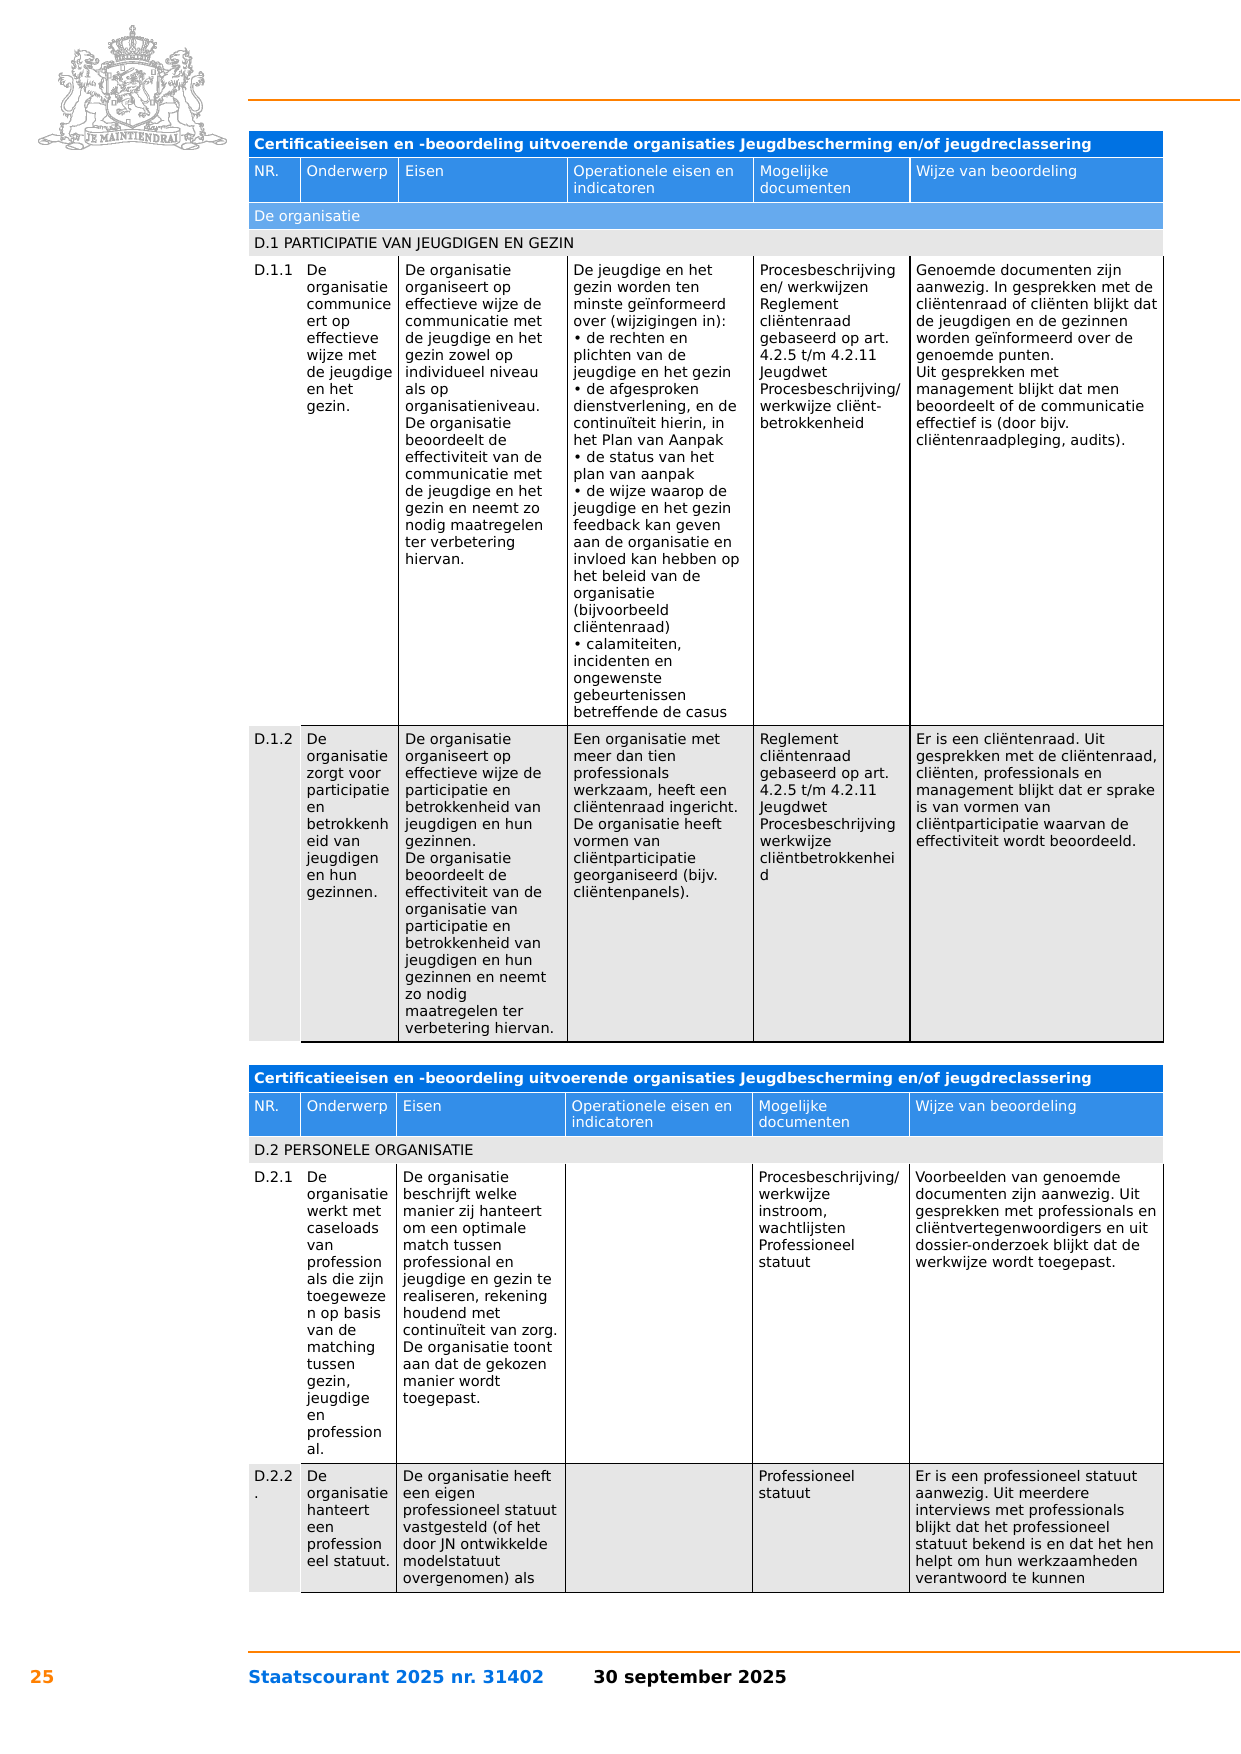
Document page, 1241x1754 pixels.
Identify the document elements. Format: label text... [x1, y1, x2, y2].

table_header Certificatieeisen en -beoordeling uitvoerende organisaties Jeugdbescherming en/of jeugdreclassering [249, 1065, 1163, 1092]
table_cell Voorbeelden van genoemde documenten zijn aanwezig. Uit gesprekken met professionals en cliëntvertegenwoordigers en uit dossier-onderzoek blijkt dat de werkwijze wordt toegepast. [910, 1165, 1163, 1462]
picture [38, 25, 227, 150]
table_cell Eisen [399, 158, 567, 202]
table_cell Mogelijke documenten [753, 1093, 909, 1136]
table_cell Wijze van beoordeling [911, 158, 1163, 202]
table_cell D.1.1 [249, 258, 300, 725]
table_cell De organisatie zorgt voor participatie en betrokkenheid van jeugdigen en hun gezinnen. [301, 726, 398, 1041]
table_cell De jeugdige en het gezin worden ten minste geïnformeerd over (wijzigingen in): • de rechten en plichten van de jeugdige en het gezin • de afgesproken dienstverlening, en de continuïteit hierin, in het Plan van Aanpak • de status van het plan van aanpak • de wijze waarop de jeugdige en het gezin feedback kan geven aan de organisatie en invloed kan hebben op het beleid van de organisatie (bijvoorbeeld cliëntenraad) • calamiteiten, incidenten en ongewenste gebeurtenissen betreffende de casus [568, 258, 753, 725]
table_cell Genoemde documenten zijn aanwezig. In gesprekken met de cliëntenraad of cliënten blijkt dat de jeugdigen en de gezinnen worden geïnformeerd over de genoemde punten. Uit gesprekken met management blijkt dat men beoordeelt of de communicatie effectief is (door bijv. cliëntenraadpleging, audits). [911, 258, 1163, 725]
table_cell De organisatie [249, 203, 1163, 229]
table_cell De organisatie organiseert op effectieve wijze de communicatie met de jeugdige en het gezin zowel op individueel niveau als op organisatieniveau. De organisatie beoordeelt de effectiviteit van de communicatie met de jeugdige en het gezin en neemt zo nodig maatregelen ter verbetering hiervan. [399, 258, 567, 725]
table_cell D.2.1 [249, 1165, 300, 1462]
table_cell Operationele eisen en indicatoren [566, 1093, 752, 1136]
table_cell Er is een professioneel statuut aanwezig. Uit meerdere interviews met professionals blijkt dat het professioneel statuut bekend is en dat het hen helpt om hun werkzaamheden verantwoord te kunnen [910, 1464, 1163, 1592]
table_cell NR. [249, 1093, 300, 1136]
table_cell Procesbeschrijving/ werkwijze instroom, wachtlijsten Professioneel statuut [753, 1165, 909, 1462]
table_cell De organisatie hanteert een professioneel statuut. [301, 1464, 396, 1592]
table_cell Mogelijke documenten [754, 158, 909, 202]
table_cell Operationele eisen en indicatoren [568, 158, 753, 202]
table_cell Een organisatie met meer dan tien professionals werkzaam, heeft een cliëntenraad ingericht. De organisatie heeft vormen van cliëntparticipatie georganiseerd (bijv. cliëntenpanels). [568, 726, 753, 1041]
table_cell Onderwerp [301, 158, 398, 202]
table_cell De organisatie werkt met caseloads van professionals die zijn toegewezen op basis van de matching tussen gezin, jeugdige en professional. [301, 1165, 396, 1462]
table_cell Er is een cliëntenraad. Uit gesprekken met de cliëntenraad, cliënten, professionals en management blijkt dat er sprake is van vormen van cliëntparticipatie waarvan de effectiviteit wordt beoordeeld. [911, 726, 1163, 1041]
table_cell Onderwerp [301, 1093, 396, 1136]
table_cell Professioneel statuut [753, 1464, 909, 1592]
table_cell Reglement cliëntenraad gebaseerd op art. 4.2.5 t/m 4.2.11 Jeugdwet Procesbeschrijving werkwijze cliëntbetrokkenheid [754, 726, 909, 1041]
table_cell D.2.2. [249, 1464, 300, 1592]
table_cell D.1.2 [249, 726, 300, 1041]
table_cell NR. [249, 158, 300, 202]
table_cell De organisatie beschrijft welke manier zij hanteert om een optimale match tussen professional en jeugdige en gezin te realiseren, rekening houdend met continuïteit van zorg. De organisatie toont aan dat de gekozen manier wordt toegepast. [397, 1165, 565, 1462]
table_cell De organisatie communiceert op effectieve wijze met de jeugdige en het gezin. [301, 258, 398, 725]
table_cell De organisatie heeft een eigen professioneel statuut vastgesteld (of het door JN ontwikkelde modelstatuut overgenomen) als [397, 1464, 565, 1592]
table_cell [566, 1165, 752, 1462]
table_cell [566, 1464, 752, 1592]
table_cell D.2 PERSONELE ORGANISATIE [249, 1137, 1163, 1163]
table_cell Eisen [397, 1093, 565, 1136]
table_cell De organisatie organiseert op effectieve wijze de participatie en betrokkenheid van jeugdigen en hun gezinnen. De organisatie beoordeelt de effectiviteit van de organisatie van participatie en betrokkenheid van jeugdigen en hun gezinnen en neemt zo nodig maatregelen ter verbetering hiervan. [399, 726, 567, 1041]
table_cell Wijze van beoordeling [910, 1093, 1163, 1136]
table_cell D.1 PARTICIPATIE VAN JEUGDIGEN EN GEZIN [249, 230, 1163, 256]
table_header Certificatieeisen en -beoordeling uitvoerende organisaties Jeugdbescherming en/of jeugdreclassering [249, 131, 1163, 157]
table_cell Procesbeschrijvingen/ werkwijzen Reglement cliëntenraad gebaseerd op art. 4.2.5 t/m 4.2.11 Jeugdwet Procesbeschrijving/ werkwijze cliënt-betrokkenheid [754, 258, 909, 725]
